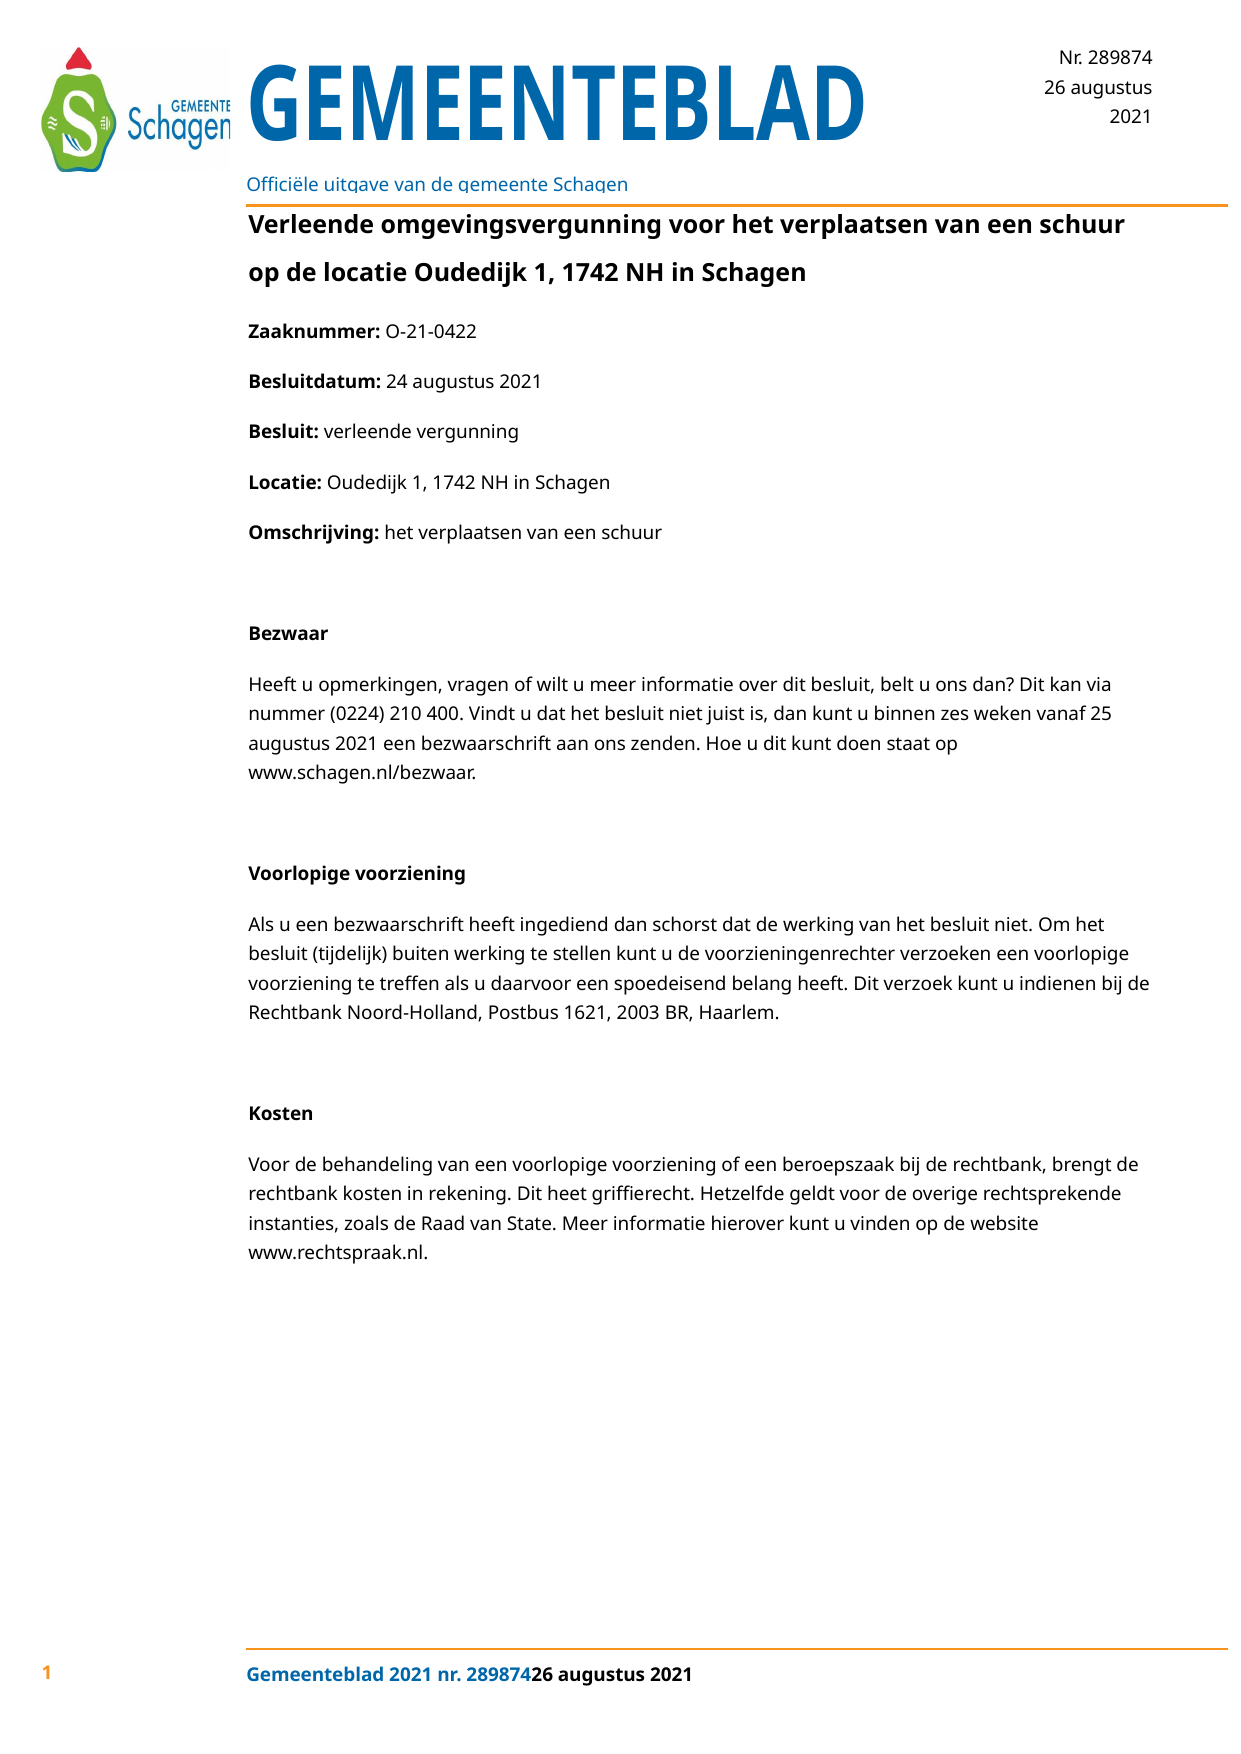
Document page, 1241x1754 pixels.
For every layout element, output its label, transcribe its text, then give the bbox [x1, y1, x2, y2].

picture [41, 47, 231, 172]
text Heeft u opmerkingen, vragen of wilt u meer informatie over dit besluit, belt u ons dan? Dit kan via nummer (0224) 210 400. Vindt u dat het besluit niet juist is, dan kunt u binnen zes weken vanaf 25 augustus 2021 een bezwaarschrift aan ons zenden. Hoe u dit kunt doen staat op www.schagen.nl/bezwaar. [248, 671, 1152, 785]
text Voor de behandeling van een voorlopige voorziening of een beroepszaak bij de rechtbank, brengt de rechtbank kosten in rekening. Dit heet griffierecht. Hetzelfde geldt voor de overige rechtsprekende instanties, zoals de Raad van State. Meer informatie hierover kunt u vinden op de website www.rechtspraak.nl. [248, 1151, 1152, 1265]
text Omschrijving: het verplaatsen van een schuur [248, 519, 1152, 545]
text Verleende omgevingsvergunning voor het verplaatsen van een schuur op de locatie Oudedijk 1, 1742 NH in Schagen [248, 207, 1152, 288]
text Kosten [248, 1100, 1152, 1126]
text Bezwaar [248, 620, 1152, 646]
text Voorlopige voorziening [248, 860, 1152, 886]
text Besluit: verleende vergunning [248, 419, 1152, 444]
text Zaaknummer: O-21-0422 [248, 318, 1152, 344]
text Besluitdatum: 24 augustus 2021 [248, 368, 1152, 394]
text Als u een bezwaarschrift heeft ingediend dan schorst dat de werking van het besluit niet. Om het besluit (tijdelijk) buiten werking te stellen kunt u de voorzieningenrechter verzoeken een voorlopige voorziening te treffen als u daarvoor een spoedeisend belang heeft. Dit verzoek kunt u indienen bij de Rechtbank Noord-Holland, Postbus 1621, 2003 BR, Haarlem. [248, 911, 1152, 1025]
text Locatie: Oudedijk 1, 1742 NH in Schagen [248, 469, 1152, 495]
